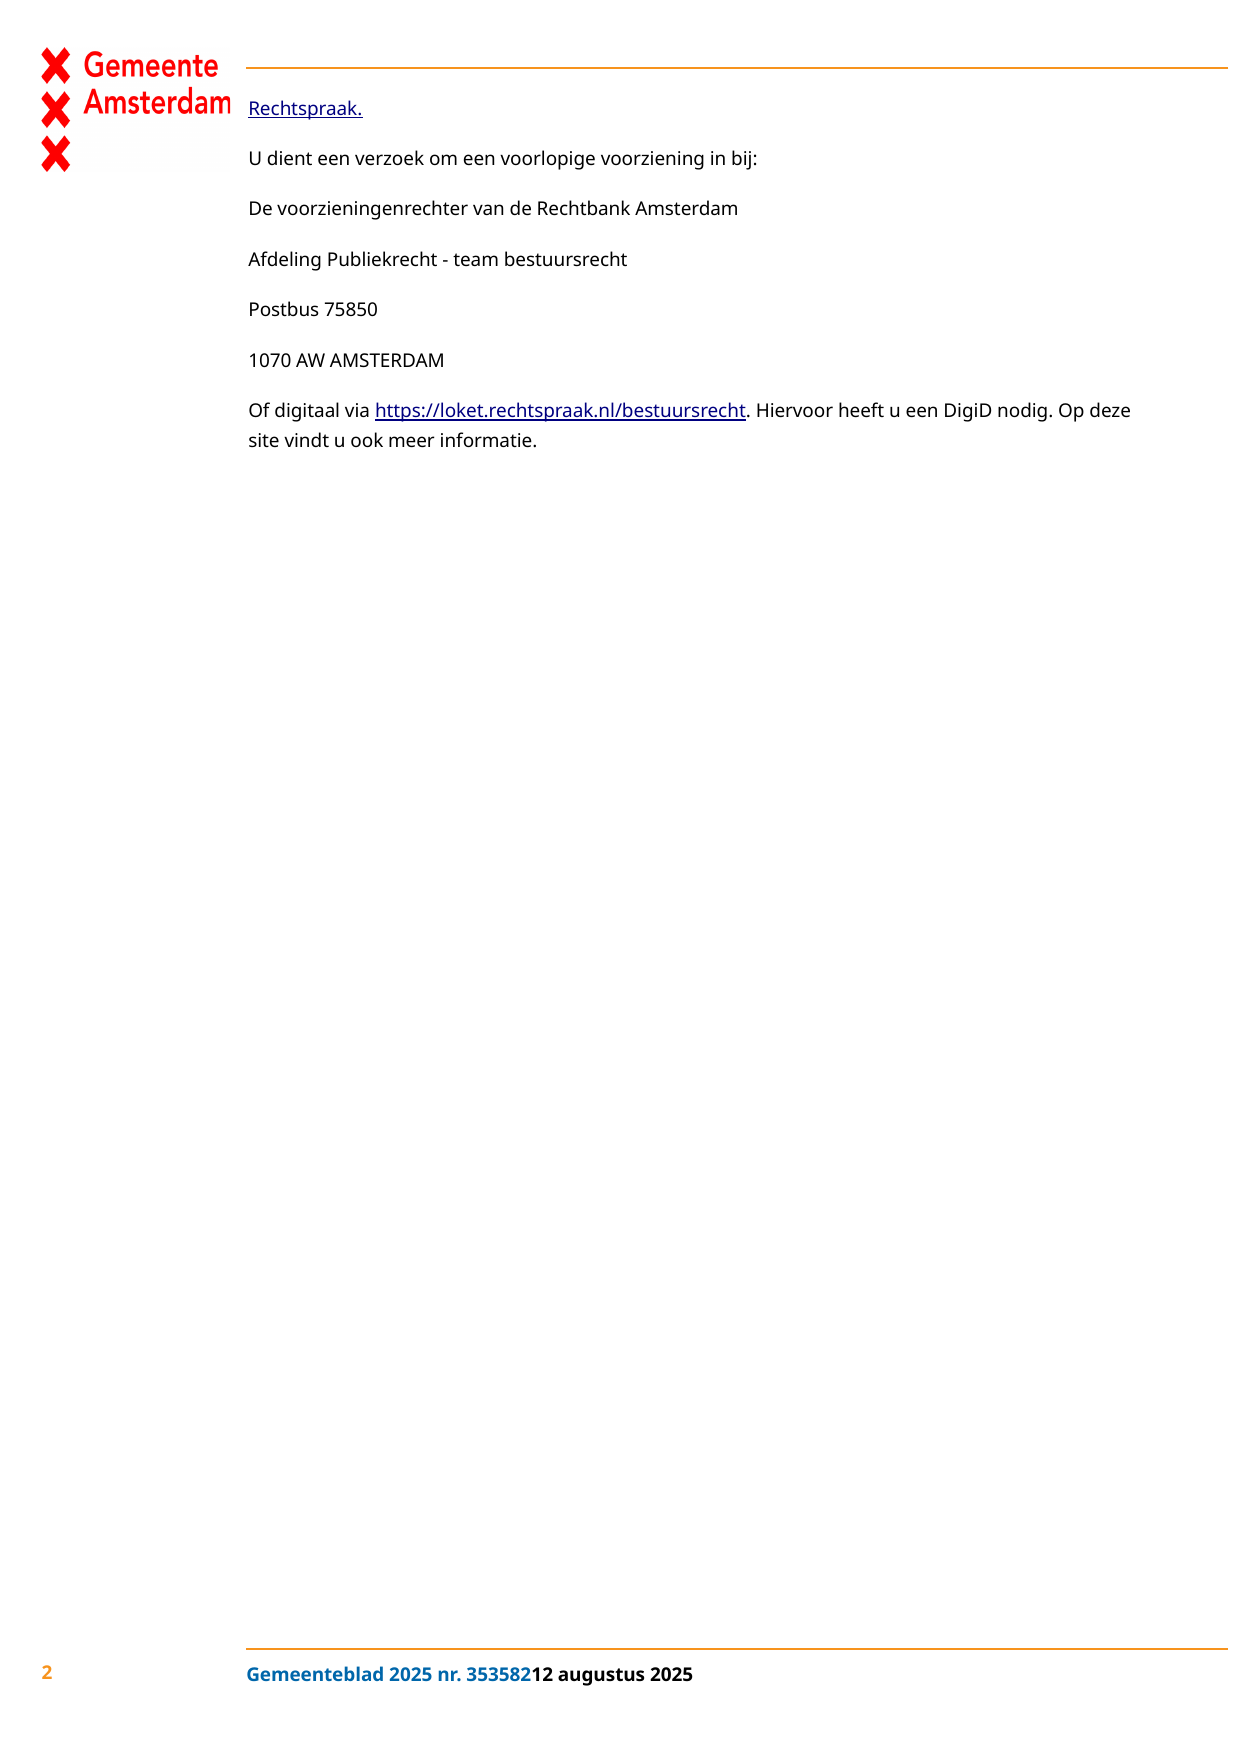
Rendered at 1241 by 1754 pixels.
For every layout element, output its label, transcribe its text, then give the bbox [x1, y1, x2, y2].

text Afdeling Publiekrecht - team bestuursrecht [248, 246, 1152, 272]
text U dient een verzoek om een voorlopige voorziening in bij: [248, 145, 1152, 171]
text Of digitaal via https://loket.rechtspraak.nl/bestuursrecht. Hiervoor heeft u een DigiD nodig. Op deze site vindt u ook meer informatie. [248, 397, 1152, 453]
text 1070 AW AMSTERDAM [248, 347, 1152, 373]
text Rechtspraak. [248, 95, 1152, 121]
picture [41, 47, 231, 172]
text Postbus 75850 [248, 296, 1152, 322]
text De voorzieningenrechter van de Rechtbank Amsterdam [248, 196, 1152, 221]
